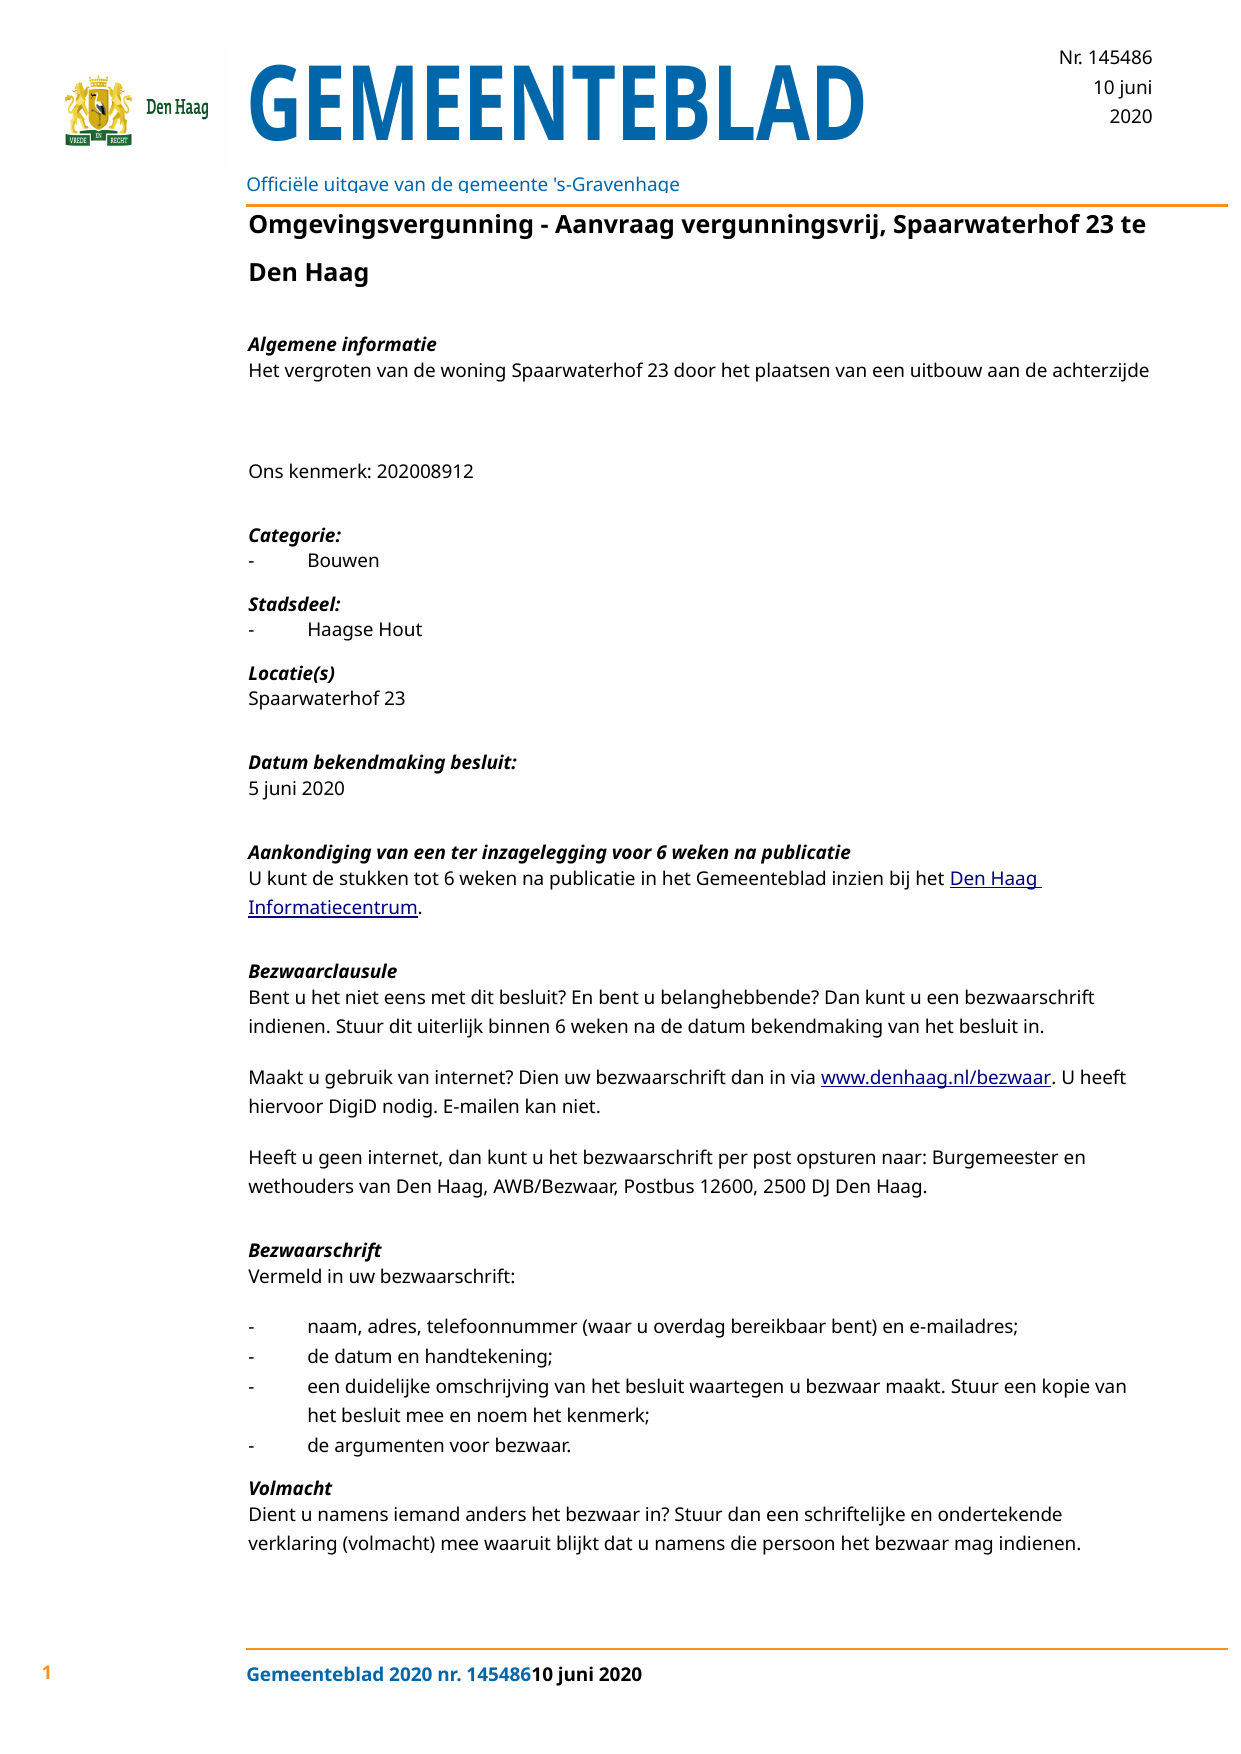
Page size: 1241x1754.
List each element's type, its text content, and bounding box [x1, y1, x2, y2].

text Aankondiging van een ter inzagelegging voor 6 weken na publicatie [248, 839, 1152, 865]
list de datum en handtekening; [248, 1343, 1152, 1369]
picture [41, 47, 231, 172]
text Dient u namens iemand anders het bezwaar in? Stuur dan een schriftelijke en ondertekende verklaring (volmacht) mee waaruit blijkt dat u namens die persoon het bezwaar mag indienen. [248, 1501, 1152, 1556]
text Stadsdeel: [248, 591, 1152, 617]
text Locatie(s) [248, 660, 1152, 685]
list naam, adres, telefoonnummer (waar u overdag bereikbaar bent) en e-mailadres; [248, 1314, 1152, 1339]
text Volmacht [248, 1475, 1152, 1501]
text Bezwaarclausule [248, 958, 1152, 984]
list Bouwen [248, 548, 1152, 573]
list de argumenten voor bezwaar. [248, 1432, 1152, 1458]
list een duidelijke omschrijving van het besluit waartegen u bezwaar maakt. Stuur een kopie van het besluit mee en noem het kenmerk; [248, 1373, 1152, 1428]
text Datum bekendmaking besluit: [248, 749, 1152, 775]
text Bezwaarschrift [248, 1238, 1152, 1263]
text Ons kenmerk: 202008912 [248, 458, 1152, 484]
text Categorie: [248, 522, 1152, 548]
text U kunt de stukken tot 6 weken na publicatie in het Gemeenteblad inzien bij het Den Haag Informatiecentrum. [248, 865, 1152, 920]
text Bent u het niet eens met dit besluit? En bent u belanghebbende? Dan kunt u een bezwaarschrift indienen. Stuur dit uiterlijk binnen 6 weken na de datum bekendmaking van het besluit in. [248, 984, 1152, 1039]
text Heeft u geen internet, dan kunt u het bezwaarschrift per post opsturen naar: Burgemeester en wethouders van Den Haag, AWB/Bezwaar, Postbus 12600, 2500 DJ Den Haag. [248, 1144, 1152, 1199]
text Vermeld in uw bezwaarschrift: [248, 1263, 1152, 1289]
text Omgevingsvergunning - Aanvraag vergunningsvrij, Spaarwaterhof 23 te Den Haag [248, 207, 1152, 288]
text Het vergroten van de woning Spaarwaterhof 23 door het plaatsen van een uitbouw aan de achterzijde [248, 357, 1152, 383]
list Haagse Hout [248, 617, 1152, 642]
text Maakt u gebruik van internet? Dien uw bezwaarschrift dan in via www.denhaag.nl/bezwaar. U heeft hiervoor DigiD nodig. E-mailen kan niet. [248, 1064, 1152, 1119]
text Spaarwaterhof 23 [248, 685, 1152, 711]
text Algemene informatie [248, 331, 1152, 357]
text 5 juni 2020 [248, 775, 1152, 801]
